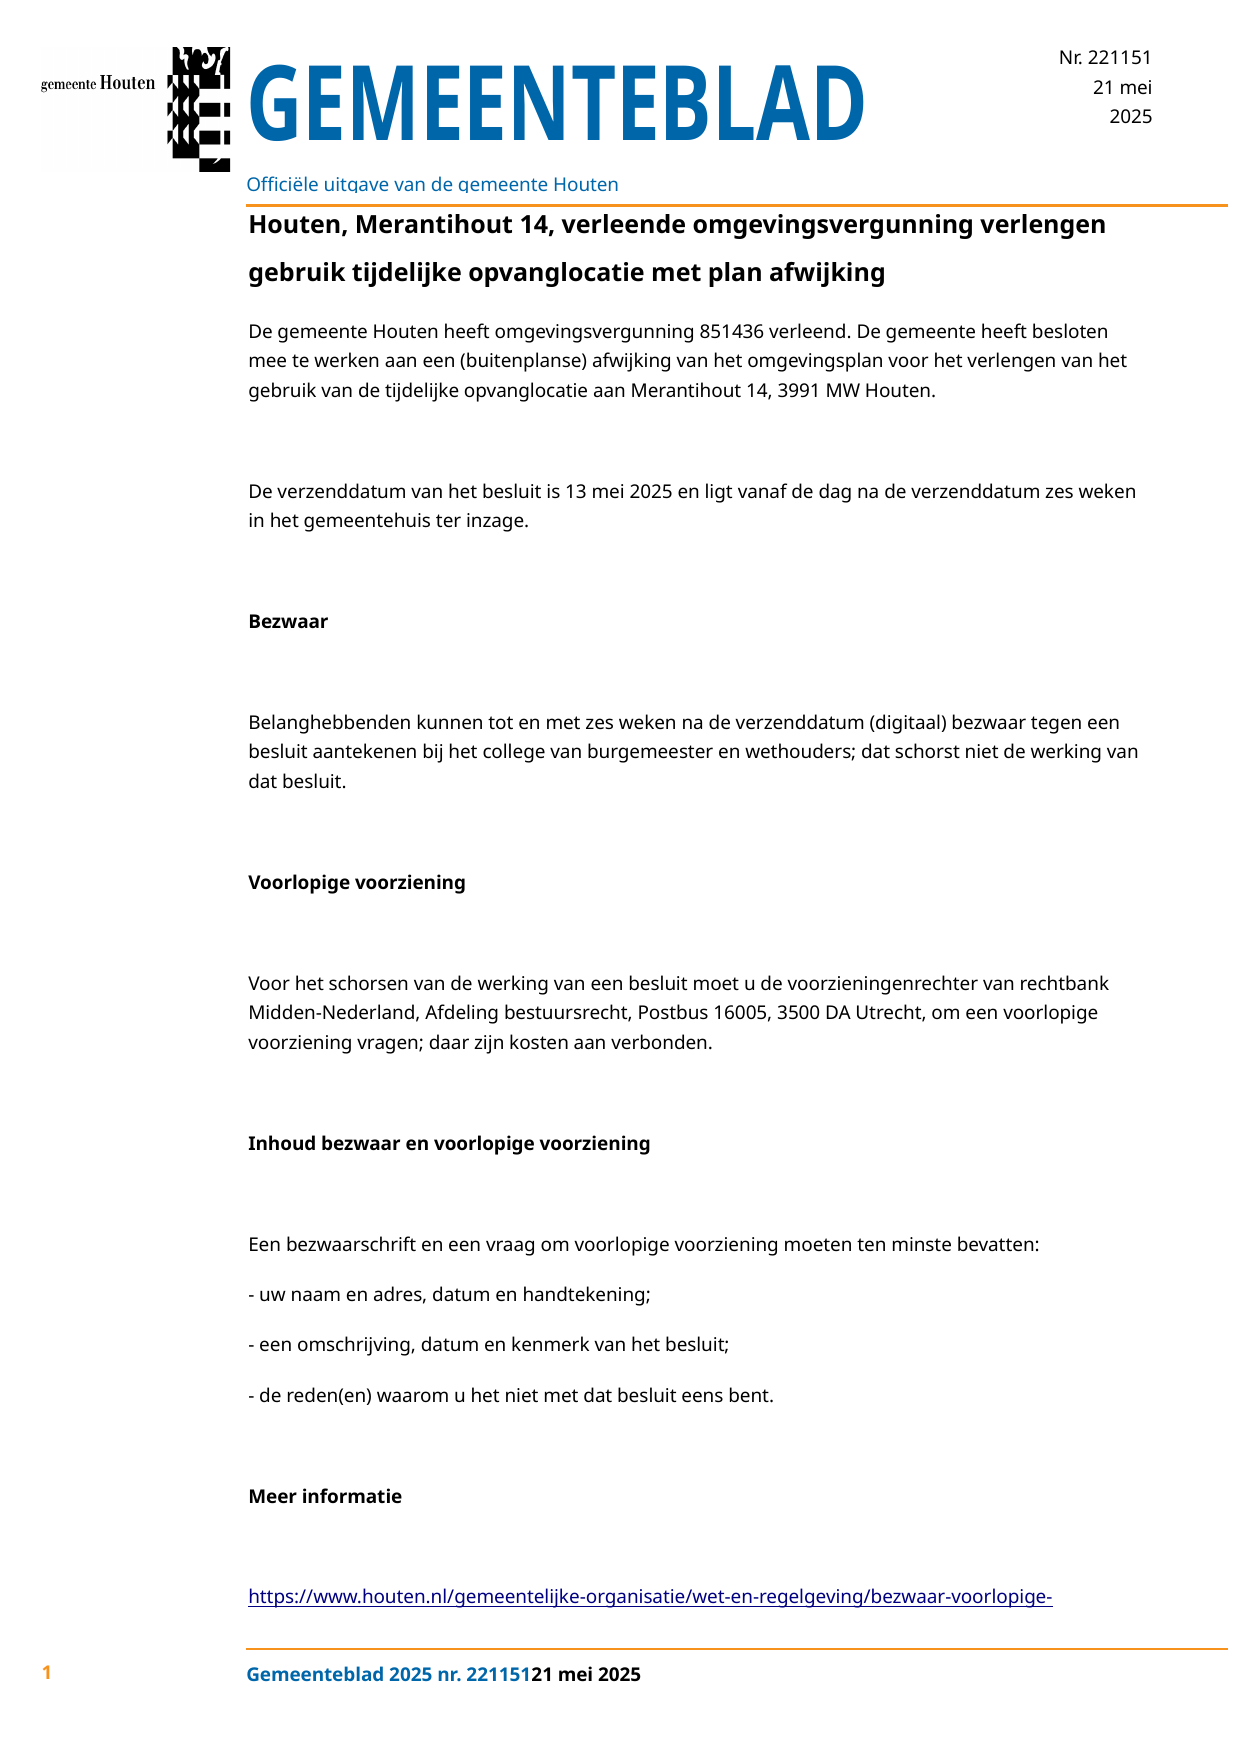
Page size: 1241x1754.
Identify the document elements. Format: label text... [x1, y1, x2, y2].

text Inhoud bezwaar en voorlopige voorziening [248, 1130, 1152, 1156]
text Bezwaar [248, 608, 1152, 634]
text Voorlopige voorziening [248, 869, 1152, 895]
text Houten, Merantihout 14, verleende omgevingsvergunning verlengen gebruik tijdelijke opvanglocatie met plan afwijking [248, 207, 1152, 288]
picture [41, 47, 231, 172]
text - een omschrijving, datum en kenmerk van het besluit; [248, 1332, 1152, 1357]
text - uw naam en adres, datum en handtekening; [248, 1281, 1152, 1307]
text De gemeente Houten heeft omgevingsvergunning 851436 verleend. De gemeente heeft besloten mee te werken aan een (buitenplanse) afwijking van het omgevingsplan voor het verlengen van het gebruik van de tijdelijke opvanglocatie aan Merantihout 14, 3991 MW Houten. [248, 318, 1152, 403]
text Belanghebbenden kunnen tot en met zes weken na de verzenddatum (digitaal) bezwaar tegen een besluit aantekenen bij het college van burgemeester en wethouders; dat schorst niet de werking van dat besluit. [248, 709, 1152, 794]
text Een bezwaarschrift en een vraag om voorlopige voorziening moeten ten minste bevatten: [248, 1231, 1152, 1257]
text - de reden(en) waarom u het niet met dat besluit eens bent. [248, 1382, 1152, 1408]
text De verzenddatum van het besluit is 13 mei 2025 en ligt vanaf de dag na de verzenddatum zes weken in het gemeentehuis ter inzage. [248, 478, 1152, 533]
text Voor het schorsen van de werking van een besluit moet u de voorzieningenrechter van rechtbank Midden-Nederland, Afdeling bestuursrecht, Postbus 16005, 3500 DA Utrecht, om een voorlopige voorziening vragen; daar zijn kosten aan verbonden. [248, 970, 1152, 1055]
text Meer informatie [248, 1483, 1152, 1509]
text https://www.houten.nl/gemeentelijke-organisatie/wet-en-regelgeving/bezwaar-voorlopige- [248, 1584, 1152, 1609]
